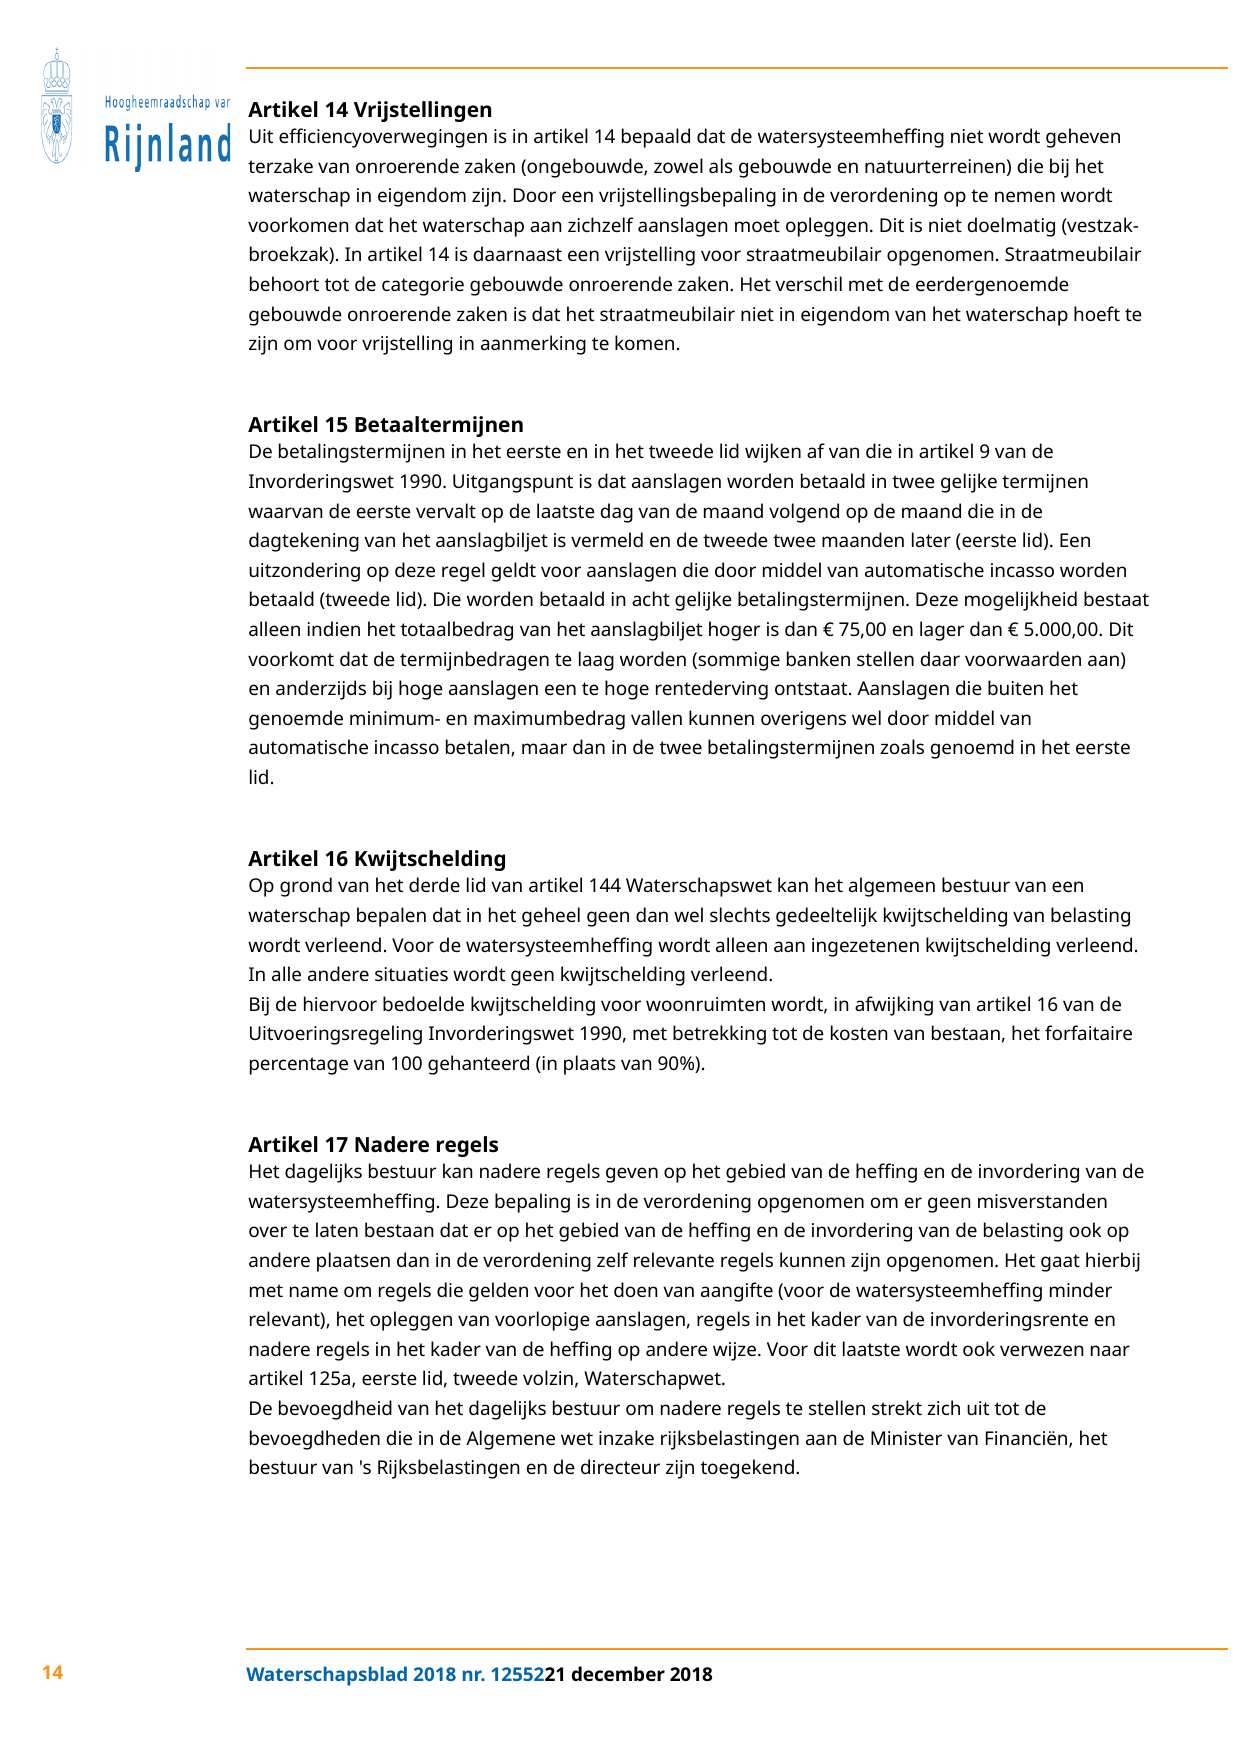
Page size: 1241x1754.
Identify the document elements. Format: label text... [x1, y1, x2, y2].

text De bevoegdheid van het dagelijks bestuur om nadere regels te stellen strekt zich uit tot de bevoegdheden die in de Algemene wet inzake rijksbelastingen aan de Minister van Financiën, het bestuur van 's Rijksbelastingen en de directeur zijn toegekend. [248, 1395, 1152, 1480]
picture [41, 47, 231, 172]
text Uit efficiencyoverwegingen is in artikel 14 bepaald dat de watersysteemheffing niet wordt geheven terzake van onroerende zaken (ongebouwde, zowel als gebouwde en natuurterreinen) die bij het waterschap in eigendom zijn. Door een vrijstellingsbepaling in de verordening op te nemen wordt voorkomen dat het waterschap aan zichzelf aanslagen moet opleggen. Dit is niet doelmatig (vestzak-broekzak). In artikel 14 is daarnaast een vrijstelling voor straatmeubilair opgenomen. Straatmeubilair behoort tot de categorie gebouwde onroerende zaken. Het verschil met de eerdergenoemde gebouwde onroerende zaken is dat het straatmeubilair niet in eigendom van het waterschap hoeft te zijn om voor vrijstelling in aanmerking te komen. [248, 123, 1152, 356]
text Het dagelijks bestuur kan nadere regels geven op het gebied van de heffing en de invordering van de watersysteemheffing. Deze bepaling is in de verordening opgenomen om er geen misverstanden over te laten bestaan dat er op het gebied van de heffing en de invordering van de belasting ook op andere plaatsen dan in de verordening zelf relevante regels kunnen zijn opgenomen. Het gaat hierbij met name om regels die gelden voor het doen van aangifte (voor de watersysteemheffing minder relevant), het opleggen van voorlopige aanslagen, regels in het kader van de invorderingsrente en nadere regels in het kader van de heffing op andere wijze. Voor dit laatste wordt ook verwezen naar artikel 125a, eerste lid, tweede volzin, Waterschapwet. [248, 1158, 1152, 1391]
text Bij de hiervoor bedoelde kwijtschelding voor woonruimten wordt, in afwijking van artikel 16 van de Uitvoeringsregeling Invorderingswet 1990, met betrekking tot de kosten van bestaan, het forfaitaire percentage van 100 gehanteerd (in plaats van 90%). [248, 991, 1152, 1076]
text De betalingstermijnen in het eerste en in het tweede lid wijken af van die in artikel 9 van de Invorderingswet 1990. Uitgangspunt is dat aanslagen worden betaald in twee gelijke termijnen waarvan de eerste vervalt op de laatste dag van de maand volgend op de maand die in de dagtekening van het aanslagbiljet is vermeld en de tweede twee maanden later (eerste lid). Een uitzondering op deze regel geldt voor aanslagen die door middel van automatische incasso worden betaald (tweede lid). Die worden betaald in acht gelijke betalingstermijnen. Deze mogelijkheid bestaat alleen indien het totaalbedrag van het aanslagbiljet hoger is dan € 75,00 en lager dan € 5.000,00. Dit voorkomt dat de termijnbedragen te laag worden (sommige banken stellen daar voorwaarden aan) en anderzijds bij hoge aanslagen een te hoge rentederving ontstaat. Aanslagen die buiten het genoemde minimum- en maximumbedrag vallen kunnen overigens wel door middel van automatische incasso betalen, maar dan in de twee betalingstermijnen zoals genoemd in het eerste lid. [248, 439, 1152, 790]
text Op grond van het derde lid van artikel 144 Waterschapswet kan het algemeen bestuur van een waterschap bepalen dat in het geheel geen dan wel slechts gedeeltelijk kwijtschelding van belasting wordt verleend. Voor de watersysteemheffing wordt alleen aan ingezetenen kwijtschelding verleend. In alle andere situaties wordt geen kwijtschelding verleend. [248, 873, 1152, 987]
text Artikel 17 Nadere regels [248, 1130, 1152, 1158]
text Artikel 16 Kwijtschelding [248, 844, 1152, 873]
text Artikel 14 Vrijstellingen [248, 95, 1152, 123]
text Artikel 15 Betaaltermijnen [248, 410, 1152, 439]
